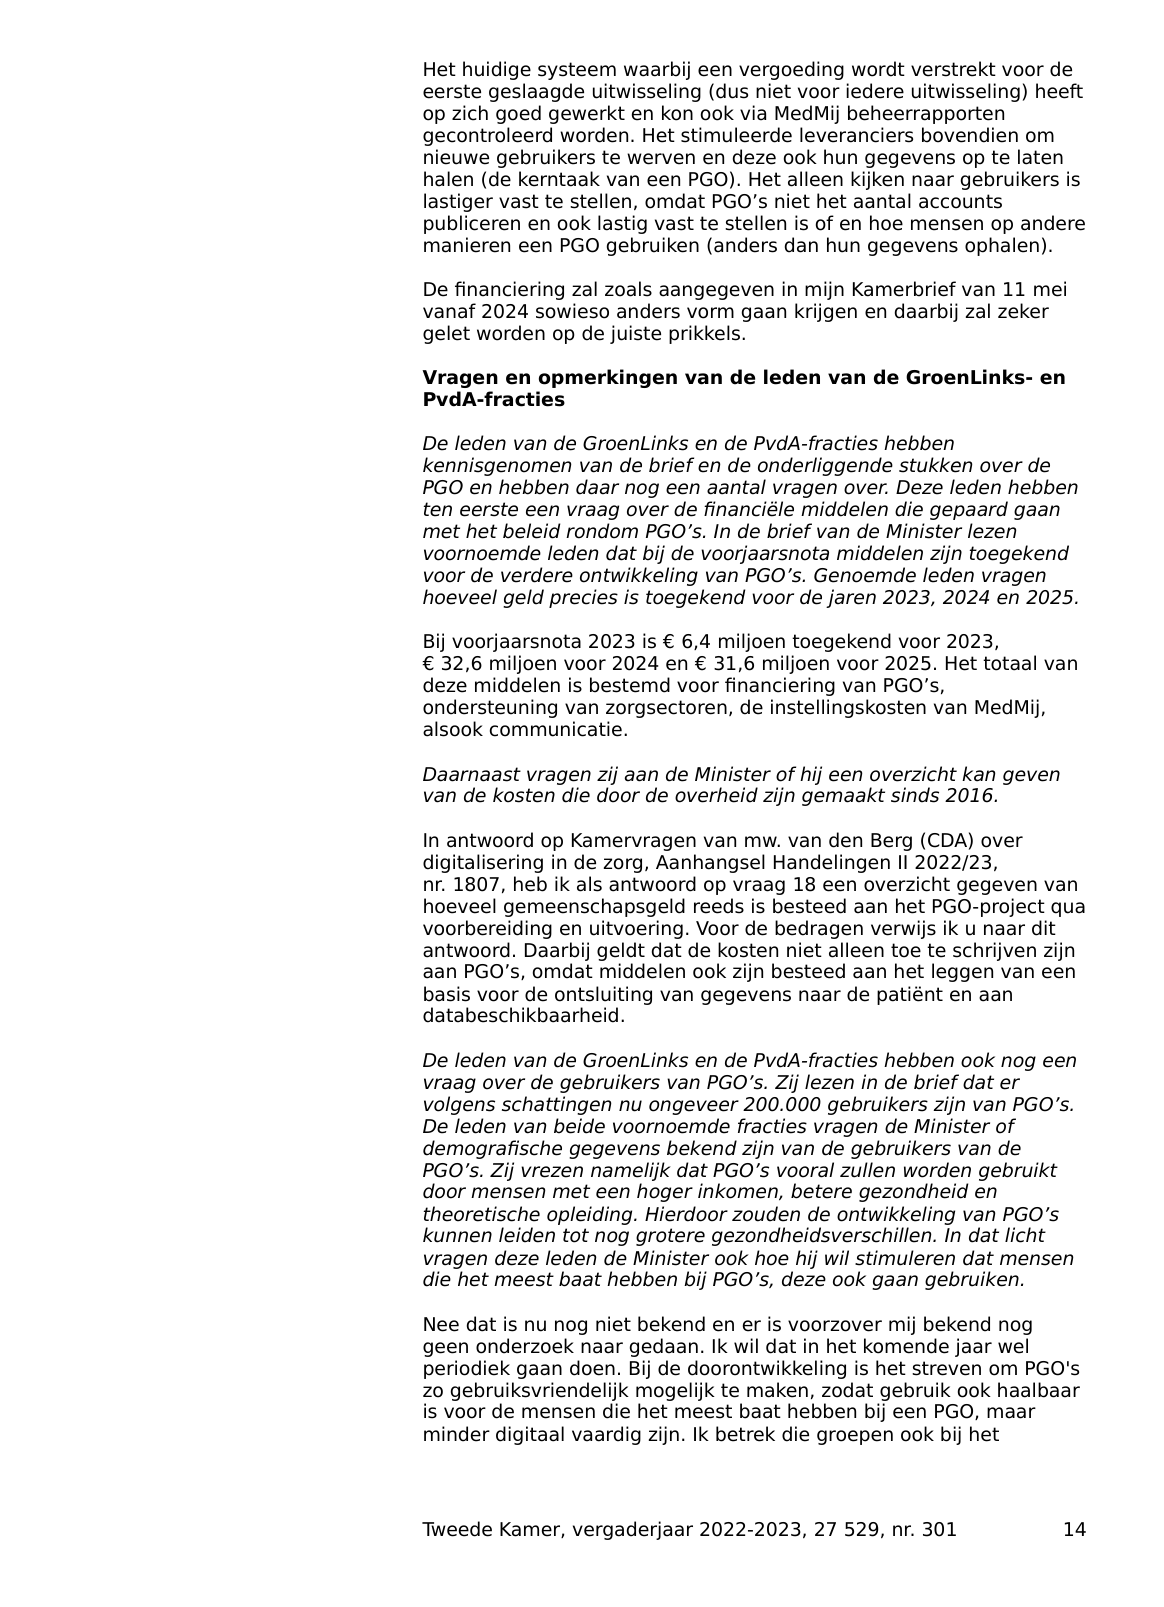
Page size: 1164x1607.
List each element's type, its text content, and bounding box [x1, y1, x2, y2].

text De leden van de GroenLinks en de PvdA-fracties hebben ook nog een vraag over de gebruikers van PGO’s. Zij lezen in de brief dat er volgens schattingen nu ongeveer 200.000 gebruikers zijn van PGO’s. De leden van beide voornoemde fracties vragen de Minister of demografische gegevens bekend zijn van de gebruikers van de PGO’s. Zij vrezen namelijk dat PGO’s vooral zullen worden gebruikt door mensen met een hoger inkomen, betere gezondheid en theoretische opleiding. Hierdoor zouden de ontwikkeling van PGO’s kunnen leiden tot nog grotere gezondheidsverschillen. In dat licht vragen deze leden de Minister ook hoe hij wil stimuleren dat mensen die het meest baat hebben bij PGO’s, deze ook gaan gebruiken. [422, 1049, 1087, 1291]
text Het huidige systeem waarbij een vergoeding wordt verstrekt voor de eerste geslaagde uitwisseling (dus niet voor iedere uitwisseling) heeft op zich goed gewerkt en kon ook via MedMij beheerrapporten gecontroleerd worden. Het stimuleerde leveranciers bovendien om nieuwe gebruikers te werven en deze ook hun gegevens op te laten halen (de kerntaak van een PGO). Het alleen kijken naar gebruikers is lastiger vast te stellen, omdat PGO’s niet het aantal accounts publiceren en ook lastig vast te stellen is of en hoe mensen op andere manieren een PGO gebruiken (anders dan hun gegevens ophalen). [422, 59, 1087, 257]
text De leden van de GroenLinks en de PvdA-fracties hebben kennisgenomen van de brief en de onderliggende stukken over de PGO en hebben daar nog een aantal vragen over. Deze leden hebben ten eerste een vraag over de financiële middelen die gepaard gaan met het beleid rondom PGO’s. In de brief van de Minister lezen voornoemde leden dat bij de voorjaarsnota middelen zijn toegekend voor de verdere ontwikkeling van PGO’s. Genoemde leden vragen hoeveel geld precies is toegekend voor de jaren 2023, 2024 en 2025. [422, 433, 1087, 609]
text Daarnaast vragen zij aan de Minister of hij een overzicht kan geven van de kosten die door de overheid zijn gemaakt sinds 2016. [422, 763, 1087, 807]
text De financiering zal zoals aangegeven in mijn Kamerbrief van 11 mei vanaf 2024 sowieso anders vorm gaan krijgen en daarbij zal zeker gelet worden op de juiste prikkels. [422, 279, 1087, 345]
text In antwoord op Kamervragen van mw. van den Berg (CDA) over digitalisering in de zorg, Aanhangsel Handelingen II 2022/23, nr. 1807, heb ik als antwoord op vraag 18 een overzicht gegeven van hoeveel gemeenschapsgeld reeds is besteed aan het PGO-project qua voorbereiding en uitvoering. Voor de bedragen verwijs ik u naar dit antwoord. Daarbij geldt dat de kosten niet alleen toe te schrijven zijn aan PGO’s, omdat middelen ook zijn besteed aan het leggen van een basis voor de ontsluiting van gegevens naar de patiënt en aan databeschikbaarheid. [422, 829, 1087, 1027]
subtitle Vragen en opmerkingen van de leden van de GroenLinks- en PvdA-fracties [422, 367, 1087, 411]
text Bij voorjaarsnota 2023 is € 6,4 miljoen toegekend voor 2023, € 32,6 miljoen voor 2024 en € 31,6 miljoen voor 2025. Het totaal van deze middelen is bestemd voor financiering van PGO’s, ondersteuning van zorgsectoren, de instellingskosten van MedMij, alsook communicatie. [422, 631, 1087, 741]
text Nee dat is nu nog niet bekend en er is voorzover mij bekend nog geen onderzoek naar gedaan. Ik wil dat in het komende jaar wel periodiek gaan doen. Bij de doorontwikkeling is het streven om PGO's zo gebruiksvriendelijk mogelijk te maken, zodat gebruik ook haalbaar is voor de mensen die het meest baat hebben bij een PGO, maar minder digitaal vaardig zijn. Ik betrek die groepen ook bij het [422, 1313, 1087, 1445]
